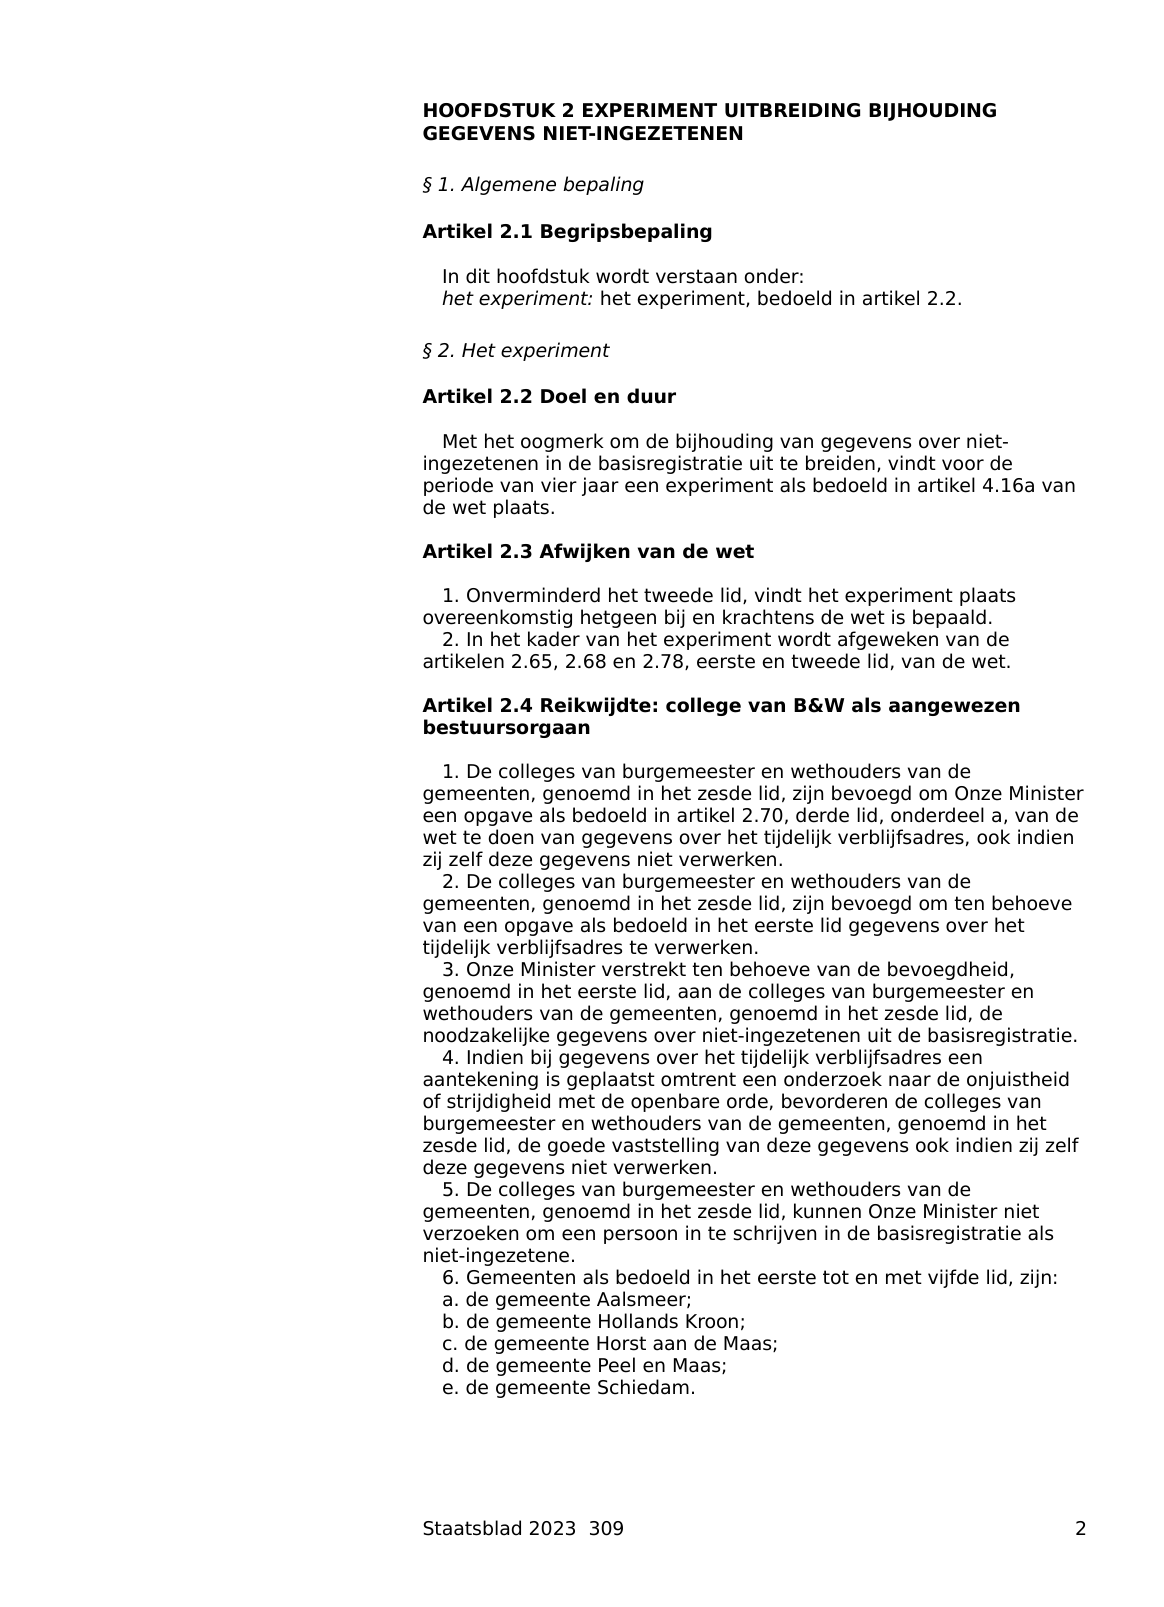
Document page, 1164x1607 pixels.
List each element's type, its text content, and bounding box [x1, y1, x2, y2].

subtitle HOOFDSTUK 2 EXPERIMENT UITBREIDING BIJHOUDING GEGEVENS NIET-INGEZETENEN [422, 100, 1087, 144]
text 2. In het kader van het experiment wordt afgeweken van de artikelen 2.65, 2.68 en 2.78, eerste en tweede lid, van de wet. [422, 629, 1087, 673]
subtitle Artikel 2.2 Doel en duur [422, 386, 1087, 408]
text a. de gemeente Aalsmeer; [422, 1289, 1087, 1311]
subtitle Artikel 2.3 Afwijken van de wet [422, 541, 1087, 563]
subtitle § 1. Algemene bepaling [422, 174, 1087, 196]
subtitle § 2. Het experiment [422, 339, 1087, 361]
text In dit hoofdstuk wordt verstaan onder: [422, 266, 1087, 287]
text 5. De colleges van burgemeester en wethouders van de gemeenten, genoemd in het zesde lid, kunnen Onze Minister niet verzoeken om een persoon in te schrijven in de basisregistratie als niet-ingezetene. [422, 1179, 1087, 1267]
subtitle Artikel 2.1 Begripsbepaling [422, 221, 1087, 243]
text 6. Gemeenten als bedoeld in het eerste tot en met vijfde lid, zijn: [422, 1267, 1087, 1289]
text 2. De colleges van burgemeester en wethouders van de gemeenten, genoemd in het zesde lid, zijn bevoegd om ten behoeve van een opgave als bedoeld in het eerste lid gegevens over het tijdelijk verblijfsadres te verwerken. [422, 871, 1087, 959]
text Met het oogmerk om de bijhouding van gegevens over niet-ingezetenen in de basisregistratie uit te breiden, vindt voor de periode van vier jaar een experiment als bedoeld in artikel 4.16a van de wet plaats. [422, 431, 1087, 518]
text 1. De colleges van burgemeester en wethouders van de gemeenten, genoemd in het zesde lid, zijn bevoegd om Onze Minister een opgave als bedoeld in artikel 2.70, derde lid, onderdeel a, van de wet te doen van gegevens over het tijdelijk verblijfsadres, ook indien zij zelf deze gegevens niet verwerken. [422, 761, 1087, 871]
text e. de gemeente Schiedam. [422, 1377, 1087, 1398]
text c. de gemeente Horst aan de Maas; [422, 1333, 1087, 1354]
text b. de gemeente Hollands Kroon; [422, 1311, 1087, 1333]
subtitle Artikel 2.4 Reikwijdte: college van B&W als aangewezen bestuursorgaan [422, 695, 1087, 739]
text 3. Onze Minister verstrekt ten behoeve van de bevoegdheid, genoemd in het eerste lid, aan de colleges van burgemeester en wethouders van de gemeenten, genoemd in het zesde lid, de noodzakelijke gegevens over niet-ingezetenen uit de basisregistratie. [422, 959, 1087, 1047]
text 4. Indien bij gegevens over het tijdelijk verblijfsadres een aantekening is geplaatst omtrent een onderzoek naar de onjuistheid of strijdigheid met de openbare orde, bevorderen de colleges van burgemeester en wethouders van de gemeenten, genoemd in het zesde lid, de goede vaststelling van deze gegevens ook indien zij zelf deze gegevens niet verwerken. [422, 1047, 1087, 1179]
text 1. Onverminderd het tweede lid, vindt het experiment plaats overeenkomstig hetgeen bij en krachtens de wet is bepaald. [422, 585, 1087, 629]
text d. de gemeente Peel en Maas; [422, 1354, 1087, 1377]
text het experiment: het experiment, bedoeld in artikel 2.2. [422, 287, 1087, 309]
